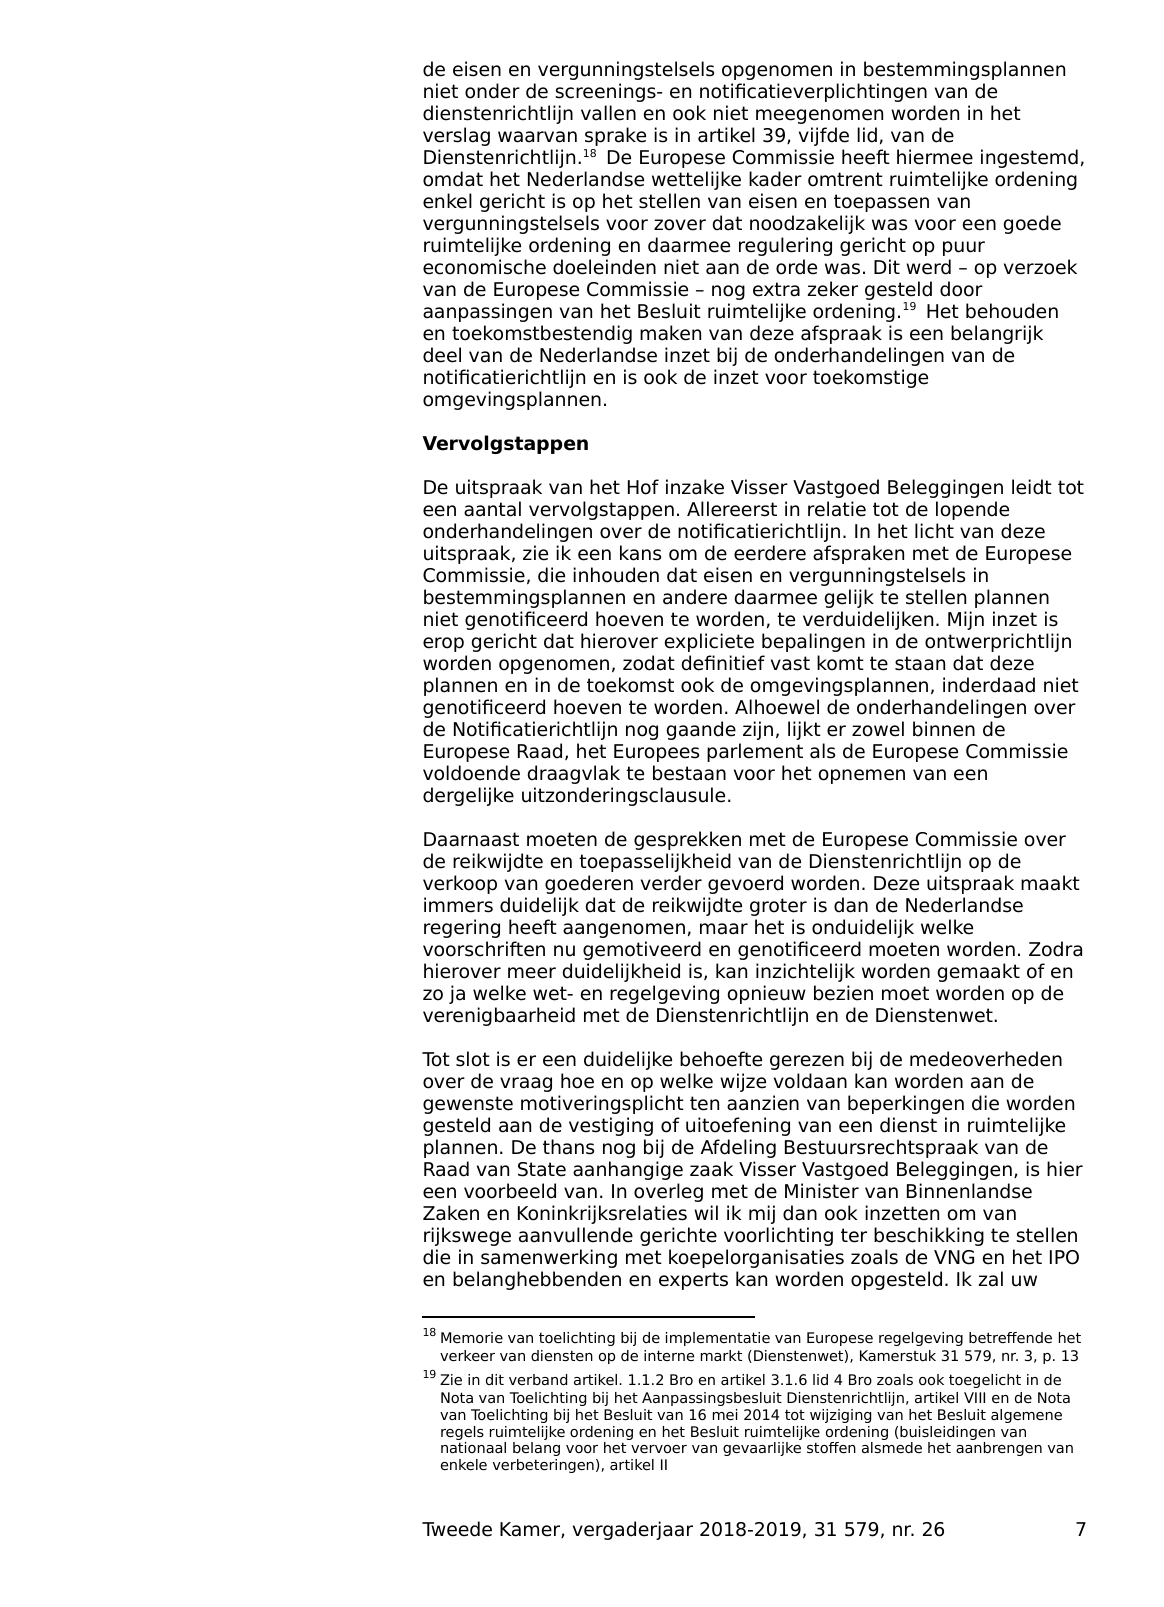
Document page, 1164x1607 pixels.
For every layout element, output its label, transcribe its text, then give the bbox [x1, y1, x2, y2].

text de eisen en vergunningstelsels opgenomen in bestemmingsplannen niet onder de screenings- en notificatieverplichtingen van de dienstenrichtlijn vallen en ook niet meegenomen worden in het verslag waarvan sprake is in artikel 39, vijfde lid, van de Dienstenrichtlijn. De Europese Commissie heeft hiermee ingestemd, omdat het Nederlandse wettelijke kader omtrent ruimtelijke ordening enkel gericht is op het stellen van eisen en toepassen van vergunningstelsels voor zover dat noodzakelijk was voor een goede ruimtelijke ordening en daarmee regulering gericht op puur economische doeleinden niet aan de orde was. Dit werd – op verzoek van de Europese Commissie – nog extra zeker gesteld door aanpassingen van het Besluit ruimtelijke ordening. Het behouden en toekomstbestendig maken van deze afspraak is een belangrijk deel van de Nederlandse inzet bij de onderhandelingen van de notificatierichtlijn en is ook de inzet voor toekomstige omgevingsplannen. [422, 59, 1087, 411]
subtitle Vervolgstappen [422, 433, 1087, 455]
text Memorie van toelichting bij de implementatie van Europese regelgeving betreffende het verkeer van diensten op de interne markt (Dienstenwet), Kamerstuk 31 579, nr. 3, p. 13 [422, 1326, 1087, 1365]
text De uitspraak van het Hof inzake Visser Vastgoed Beleggingen leidt tot een aantal vervolgstappen. Allereerst in relatie tot de lopende onderhandelingen over de notificatierichtlijn. In het licht van deze uitspraak, zie ik een kans om de eerdere afspraken met de Europese Commissie, die inhouden dat eisen en vergunningstelsels in bestemmingsplannen en andere daarmee gelijk te stellen plannen niet genotificeerd hoeven te worden, te verduidelijken. Mijn inzet is erop gericht dat hierover expliciete bepalingen in de ontwerprichtlijn worden opgenomen, zodat definitief vast komt te staan dat deze plannen en in de toekomst ook de omgevingsplannen, inderdaad niet genotificeerd hoeven te worden. Alhoewel de onderhandelingen over de Notificatierichtlijn nog gaande zijn, lijkt er zowel binnen de Europese Raad, het Europees parlement als de Europese Commissie voldoende draagvlak te bestaan voor het opnemen van een dergelijke uitzonderingsclausule. [422, 477, 1087, 807]
text Tot slot is er een duidelijke behoefte gerezen bij de medeoverheden over de vraag hoe en op welke wijze voldaan kan worden aan de gewenste motiveringsplicht ten aanzien van beperkingen die worden gesteld aan de vestiging of uitoefening van een dienst in ruimtelijke plannen. De thans nog bij de Afdeling Bestuursrechtspraak van de Raad van State aanhangige zaak Visser Vastgoed Beleggingen, is hier een voorbeeld van. In overleg met de Minister van Binnenlandse Zaken en Koninkrijksrelaties wil ik mij dan ook inzetten om van rijkswege aanvullende gerichte voorlichting ter beschikking te stellen die in samenwerking met koepelorganisaties zoals de VNG en het IPO en belanghebbenden en experts kan worden opgesteld. Ik zal uw [422, 1049, 1087, 1291]
text Daarnaast moeten de gesprekken met de Europese Commissie over de reikwijdte en toepasselijkheid van de Dienstenrichtlijn op de verkoop van goederen verder gevoerd worden. Deze uitspraak maakt immers duidelijk dat de reikwijdte groter is dan de Nederlandse regering heeft aangenomen, maar het is onduidelijk welke voorschriften nu gemotiveerd en genotificeerd moeten worden. Zodra hierover meer duidelijkheid is, kan inzichtelijk worden gemaakt of en zo ja welke wet- en regelgeving opnieuw bezien moet worden op de verenigbaarheid met de Dienstenrichtlijn en de Dienstenwet. [422, 829, 1087, 1027]
text Zie in dit verband artikel. 1.1.2 Bro en artikel 3.1.6 lid 4 Bro zoals ook toegelicht in de Nota van Toelichting bij het Aanpassingsbesluit Dienstenrichtlijn, artikel VIII en de Nota van Toelichting bij het Besluit van 16 mei 2014 tot wijziging van het Besluit algemene regels ruimtelijke ordening en het Besluit ruimtelijke ordening (buisleidingen van nationaal belang voor het vervoer van gevaarlijke stoffen alsmede het aanbrengen van enkele verbeteringen), artikel II [422, 1368, 1087, 1474]
